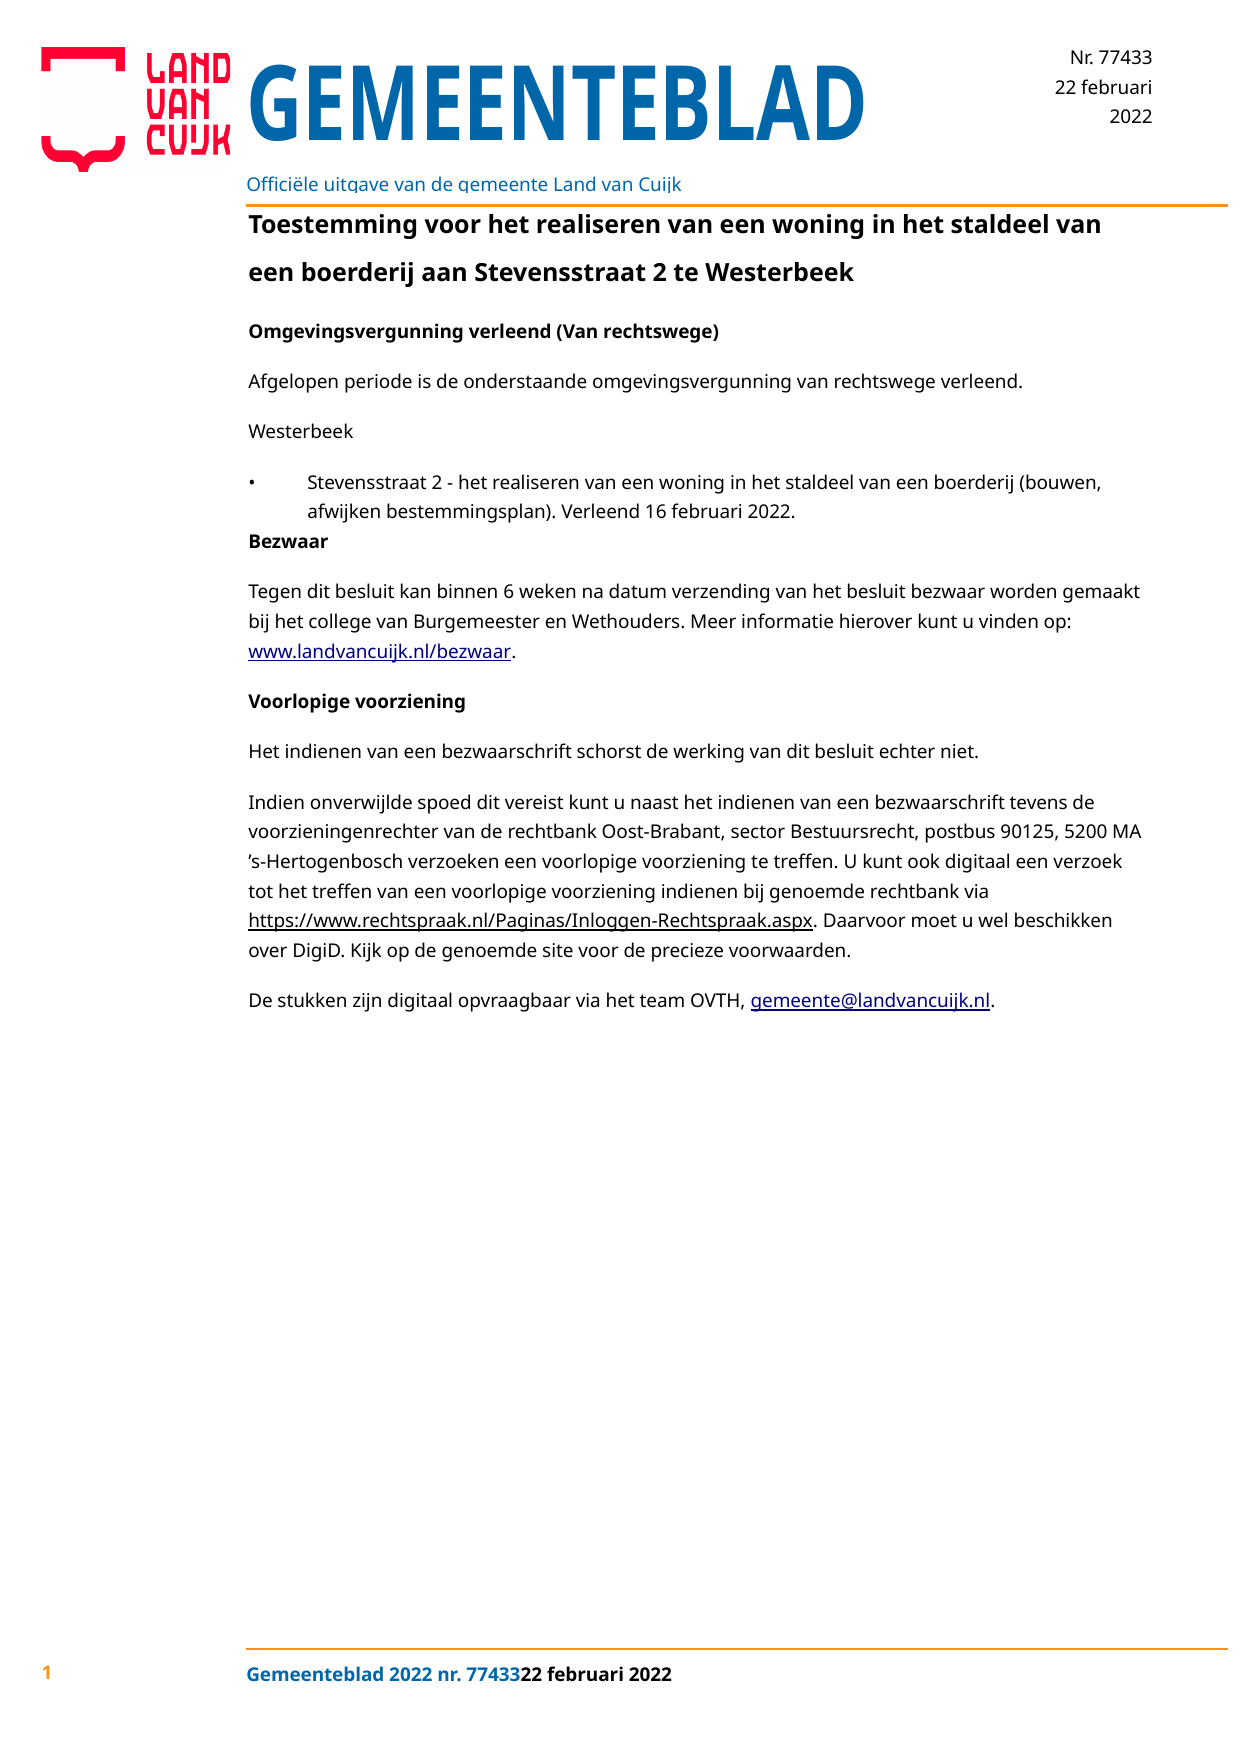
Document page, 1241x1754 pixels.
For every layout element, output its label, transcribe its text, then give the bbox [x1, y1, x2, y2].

text De stukken zijn digitaal opvraagbaar via het team OVTH, gemeente@landvancuijk.nl. [248, 987, 1152, 1013]
text Omgevingsvergunning verleend (Van rechtswege) [248, 318, 1152, 344]
text Indien onverwijlde spoed dit vereist kunt u naast het indienen van een bezwaarschrift tevens de voorzieningenrechter van de rechtbank Oost-Brabant, sector Bestuursrecht, postbus 90125, 5200 MA ’s-Hertogenbosch verzoeken een voorlopige voorziening te treffen. U kunt ook digitaal een verzoek tot het treffen van een voorlopige voorziening indienen bij genoemde rechtbank via https://www.rechtspraak.nl/Paginas/Inloggen-Rechtspraak.aspx. Daarvoor moet u wel beschikken over DigiD. Kijk op de genoemde site voor de precieze voorwaarden. [248, 789, 1152, 963]
text Voorlopige voorziening [248, 688, 1152, 714]
picture [41, 47, 231, 172]
text Westerbeek [248, 419, 1152, 444]
text Tegen dit besluit kan binnen 6 weken na datum verzending van het besluit bezwaar worden gemaakt bij het college van Burgemeester en Wethouders. Meer informatie hierover kunt u vinden op: www.landvancuijk.nl/bezwaar. [248, 579, 1152, 664]
text Bezwaar [248, 528, 1152, 554]
text Het indienen van een bezwaarschrift schorst de werking van dit besluit echter niet. [248, 739, 1152, 764]
text Afgelopen periode is de onderstaande omgevingsvergunning van rechtswege verleend. [248, 368, 1152, 394]
list Stevensstraat 2 - het realiseren van een woning in het staldeel van een boerderij (bouwen, afwijken bestemmingsplan). Verleend 16 februari 2022. [248, 469, 1152, 524]
text Toestemming voor het realiseren van een woning in het staldeel van een boerderij aan Stevensstraat 2 te Westerbeek [248, 207, 1152, 288]
